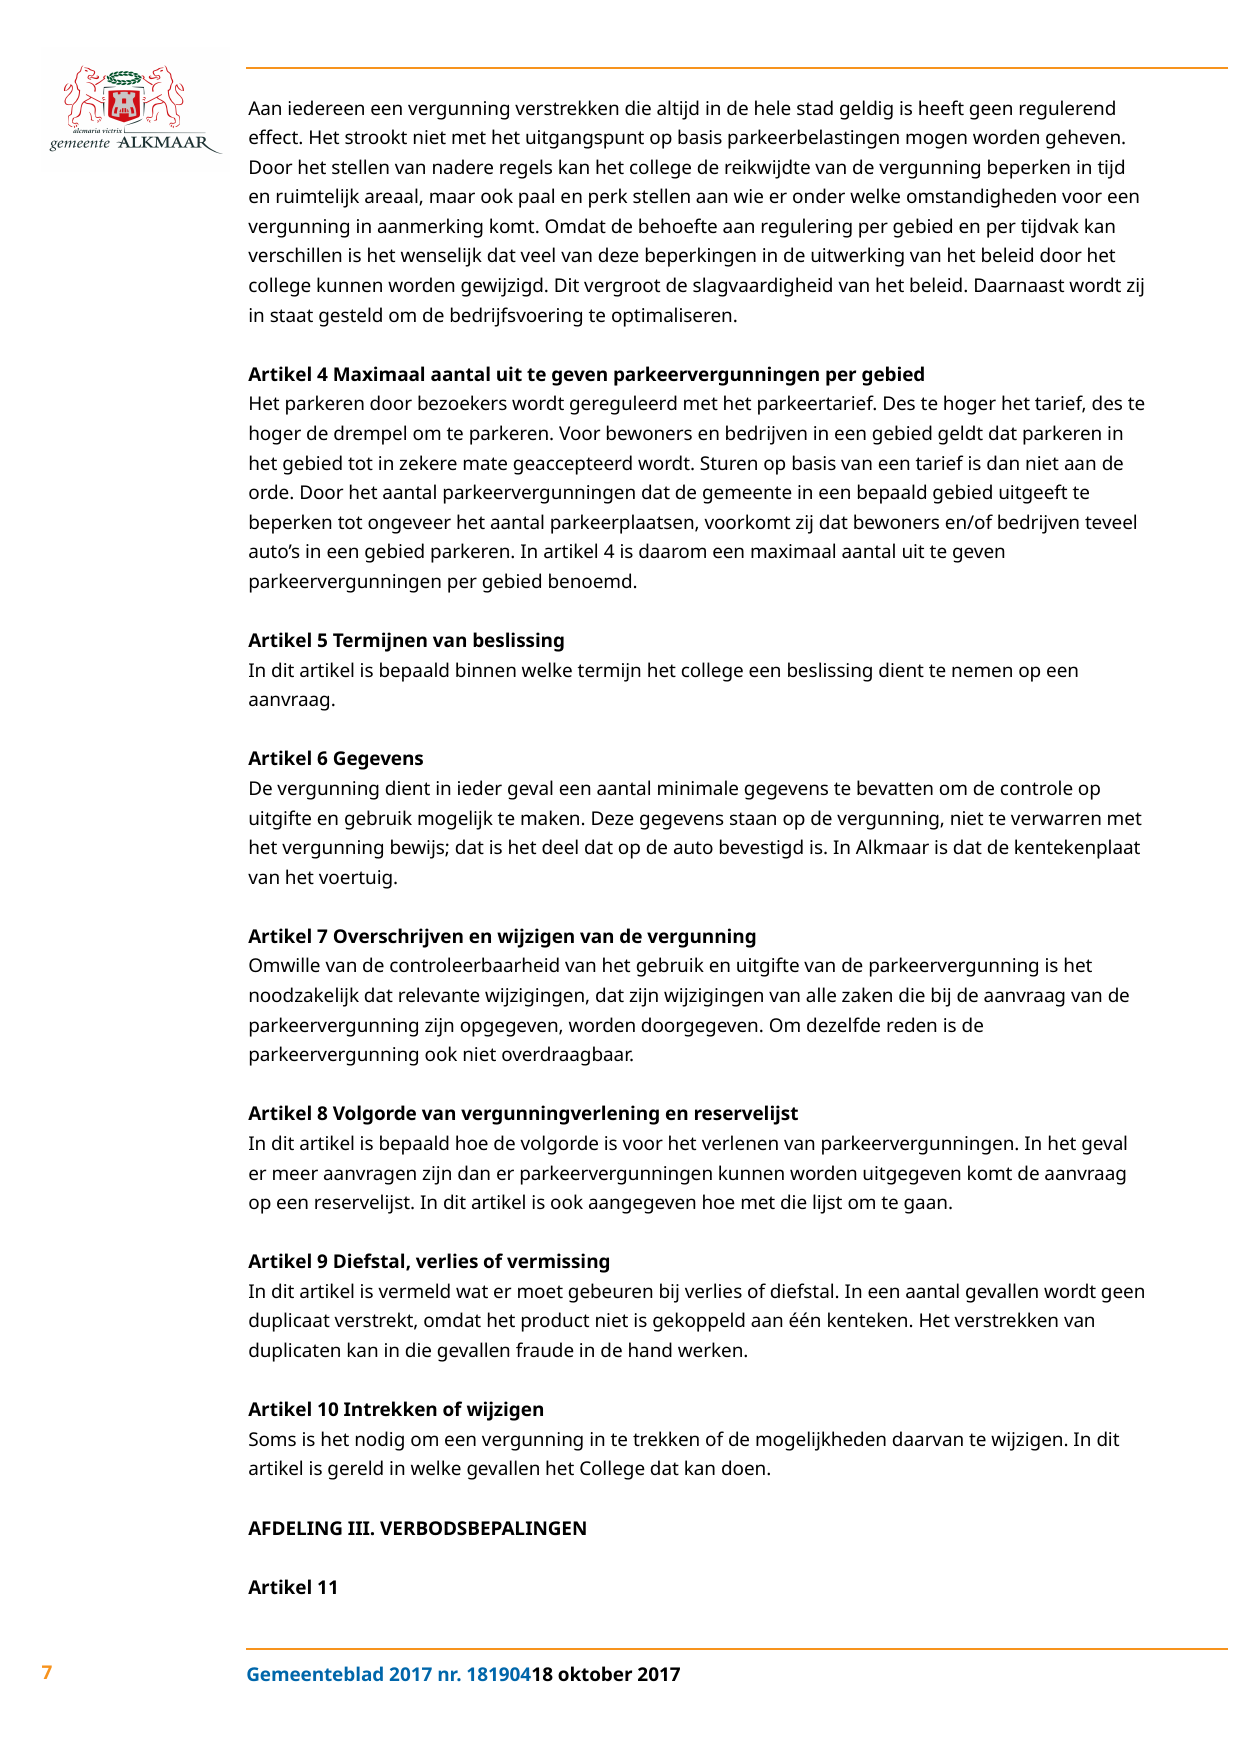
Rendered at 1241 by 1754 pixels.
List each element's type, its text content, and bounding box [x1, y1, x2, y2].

text Artikel 11 [248, 1574, 1152, 1600]
text Artikel 7 Overschrijven en wijzigen van de vergunning [248, 923, 1152, 949]
text Artikel 6 Gegevens [248, 746, 1152, 771]
text Het parkeren door bezoekers wordt gereguleerd met het parkeertarief. Des te hoger het tarief, des te hoger de drempel om te parkeren. Voor bewoners en bedrijven in een gebied geldt dat parkeren in het gebied tot in zekere mate geaccepteerd wordt. Sturen op basis van een tarief is dan niet aan de orde. Door het aantal parkeervergunningen dat de gemeente in een bepaald gebied uitgeeft te beperken tot ongeveer het aantal parkeerplaatsen, voorkomt zij dat bewoners en/of bedrijven teveel auto’s in een gebied parkeren. In artikel 4 is daarom een maximaal aantal uit te geven parkeervergunningen per gebied benoemd. [248, 391, 1152, 594]
text Omwille van de controleerbaarheid van het gebruik en uitgifte van de parkeervergunning is het noodzakelijk dat relevante wijzigingen, dat zijn wijzigingen van alle zaken die bij de aanvraag van de parkeervergunning zijn opgegeven, worden doorgegeven. Om dezelfde reden is de parkeervergunning ook niet overdraagbaar. [248, 953, 1152, 1067]
text Artikel 10 Intrekken of wijzigen [248, 1396, 1152, 1422]
text Soms is het nodig om een vergunning in te trekken of de mogelijkheden daarvan te wijzigen. In dit artikel is gereld in welke gevallen het College dat kan doen. [248, 1426, 1152, 1481]
text AFDELING III. VERBODSBEPALINGEN [248, 1515, 1152, 1541]
picture [41, 47, 231, 172]
text Artikel 9 Diefstal, verlies of vermissing [248, 1248, 1152, 1274]
text Artikel 5 Termijnen van beslissing [248, 627, 1152, 653]
text Aan iedereen een vergunning verstrekken die altijd in de hele stad geldig is heeft geen regulerend effect. Het strookt niet met het uitgangspunt op basis parkeerbelastingen mogen worden geheven. Door het stellen van nadere regels kan het college de reikwijdte van de vergunning beperken in tijd en ruimtelijk areaal, maar ook paal en perk stellen aan wie er onder welke omstandigheden voor een vergunning in aanmerking komt. Omdat de behoefte aan regulering per gebied en per tijdvak kan verschillen is het wenselijk dat veel van deze beperkingen in de uitwerking van het beleid door het college kunnen worden gewijzigd. Dit vergroot de slagvaardigheid van het beleid. Daarnaast wordt zij in staat gesteld om de bedrijfsvoering te optimaliseren. [248, 95, 1152, 328]
text Artikel 4 Maximaal aantal uit te geven parkeervergunningen per gebied [248, 361, 1152, 387]
text In dit artikel is bepaald binnen welke termijn het college een beslissing dient te nemen op een aanvraag. [248, 657, 1152, 712]
text In dit artikel is vermeld wat er moet gebeuren bij verlies of diefstal. In een aantal gevallen wordt geen duplicaat verstrekt, omdat het product niet is gekoppeld aan één kenteken. Het verstrekken van duplicaten kan in die gevallen fraude in de hand werken. [248, 1278, 1152, 1363]
text De vergunning dient in ieder geval een aantal minimale gegevens te bevatten om de controle op uitgifte en gebruik mogelijk te maken. Deze gegevens staan op de vergunning, niet te verwarren met het vergunning bewijs; dat is het deel dat op de auto bevestigd is. In Alkmaar is dat de kentekenplaat van het voertuig. [248, 775, 1152, 890]
text Artikel 8 Volgorde van vergunningverlening en reservelijst [248, 1101, 1152, 1126]
text In dit artikel is bepaald hoe de volgorde is voor het verlenen van parkeervergunningen. In het geval er meer aanvragen zijn dan er parkeervergunningen kunnen worden uitgegeven komt de aanvraag op een reservelijst. In dit artikel is ook aangegeven hoe met die lijst om te gaan. [248, 1130, 1152, 1215]
